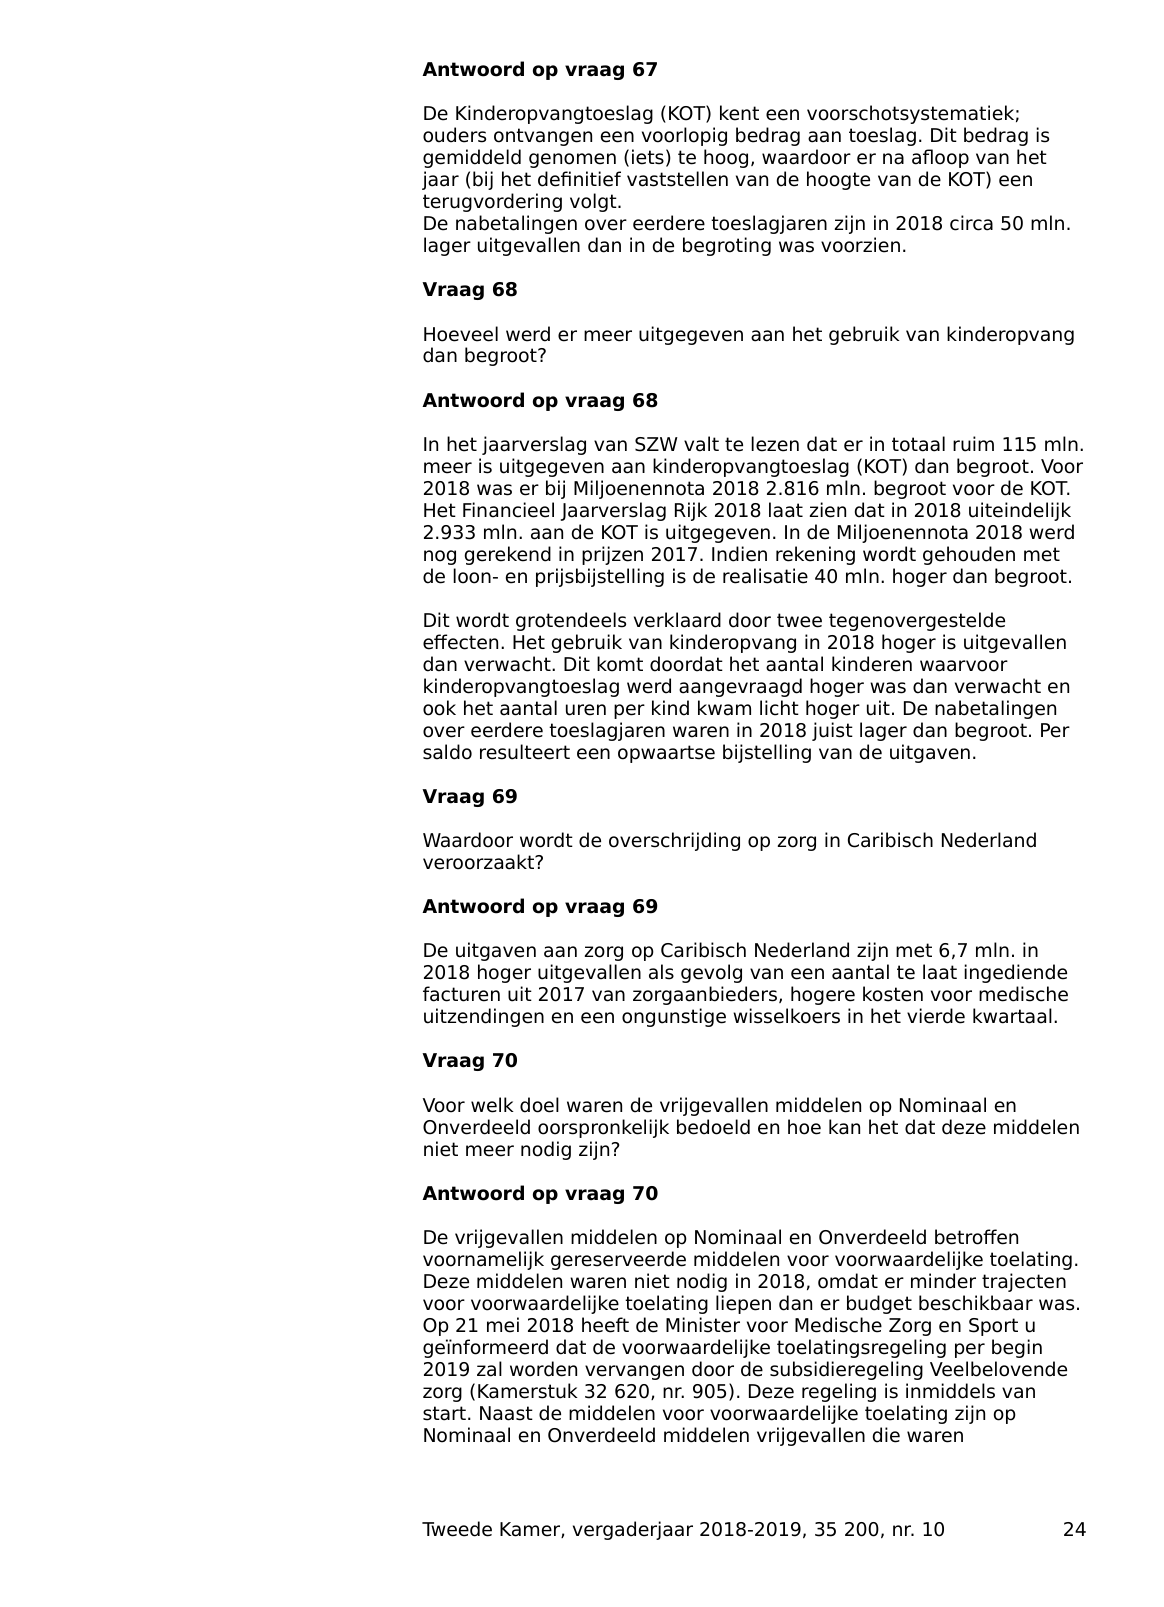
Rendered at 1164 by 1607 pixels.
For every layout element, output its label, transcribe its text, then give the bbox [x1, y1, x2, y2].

text Waardoor wordt de overschrijding op zorg in Caribisch Nederland veroorzaakt? [422, 830, 1087, 874]
text In het jaarverslag van SZW valt te lezen dat er in totaal ruim 115 mln. meer is uitgegeven aan kinderopvangtoeslag (KOT) dan begroot. Voor 2018 was er bij Miljoenennota 2018 2.816 mln. begroot voor de KOT. Het Financieel Jaarverslag Rijk 2018 laat zien dat in 2018 uiteindelijk 2.933 mln. aan de KOT is uitgegeven. In de Miljoenennota 2018 werd nog gerekend in prijzen 2017. Indien rekening wordt gehouden met de loon- en prijsbijstelling is de realisatie 40 mln. hoger dan begroot. [422, 434, 1087, 588]
subtitle Vraag 69 [422, 786, 1087, 808]
text Voor welk doel waren de vrijgevallen middelen op Nominaal en Onverdeeld oorspronkelijk bedoeld en hoe kan het dat deze middelen niet meer nodig zijn? [422, 1094, 1087, 1161]
text De nabetalingen over eerdere toeslagjaren zijn in 2018 circa 50 mln. lager uitgevallen dan in de begroting was voorzien. [422, 213, 1087, 257]
text Dit wordt grotendeels verklaard door twee tegenovergestelde effecten. Het gebruik van kinderopvang in 2018 hoger is uitgevallen dan verwacht. Dit komt doordat het aantal kinderen waarvoor kinderopvangtoeslag werd aangevraagd hoger was dan verwacht en ook het aantal uren per kind kwam licht hoger uit. De nabetalingen over eerdere toeslagjaren waren in 2018 juist lager dan begroot. Per saldo resulteert een opwaartse bijstelling van de uitgaven. [422, 610, 1087, 764]
subtitle Antwoord op vraag 69 [422, 896, 1087, 918]
subtitle Vraag 68 [422, 279, 1087, 301]
subtitle Antwoord op vraag 68 [422, 389, 1087, 412]
text Hoeveel werd er meer uitgegeven aan het gebruik van kinderopvang dan begroot? [422, 323, 1087, 367]
subtitle Vraag 70 [422, 1050, 1087, 1072]
subtitle Antwoord op vraag 67 [422, 59, 1087, 81]
text De uitgaven aan zorg op Caribisch Nederland zijn met 6,7 mln. in 2018 hoger uitgevallen als gevolg van een aantal te laat ingediende facturen uit 2017 van zorgaanbieders, hogere kosten voor medische uitzendingen en een ongunstige wisselkoers in het vierde kwartaal. [422, 940, 1087, 1028]
subtitle Antwoord op vraag 70 [422, 1183, 1087, 1205]
text De Kinderopvangtoeslag (KOT) kent een voorschotsystematiek; ouders ontvangen een voorlopig bedrag aan toeslag. Dit bedrag is gemiddeld genomen (iets) te hoog, waardoor er na afloop van het jaar (bij het definitief vaststellen van de hoogte van de KOT) een terugvordering volgt. [422, 103, 1087, 213]
text De vrijgevallen middelen op Nominaal en Onverdeeld betroffen voornamelijk gereserveerde middelen voor voorwaardelijke toelating. Deze middelen waren niet nodig in 2018, omdat er minder trajecten voor voorwaardelijke toelating liepen dan er budget beschikbaar was. Op 21 mei 2018 heeft de Minister voor Medische Zorg en Sport u geïnformeerd dat de voorwaardelijke toelatingsregeling per begin 2019 zal worden vervangen door de subsidieregeling Veelbelovende zorg (Kamerstuk 32 620, nr. 905). Deze regeling is inmiddels van start. Naast de middelen voor voorwaardelijke toelating zijn op Nominaal en Onverdeeld middelen vrijgevallen die waren [422, 1227, 1087, 1447]
